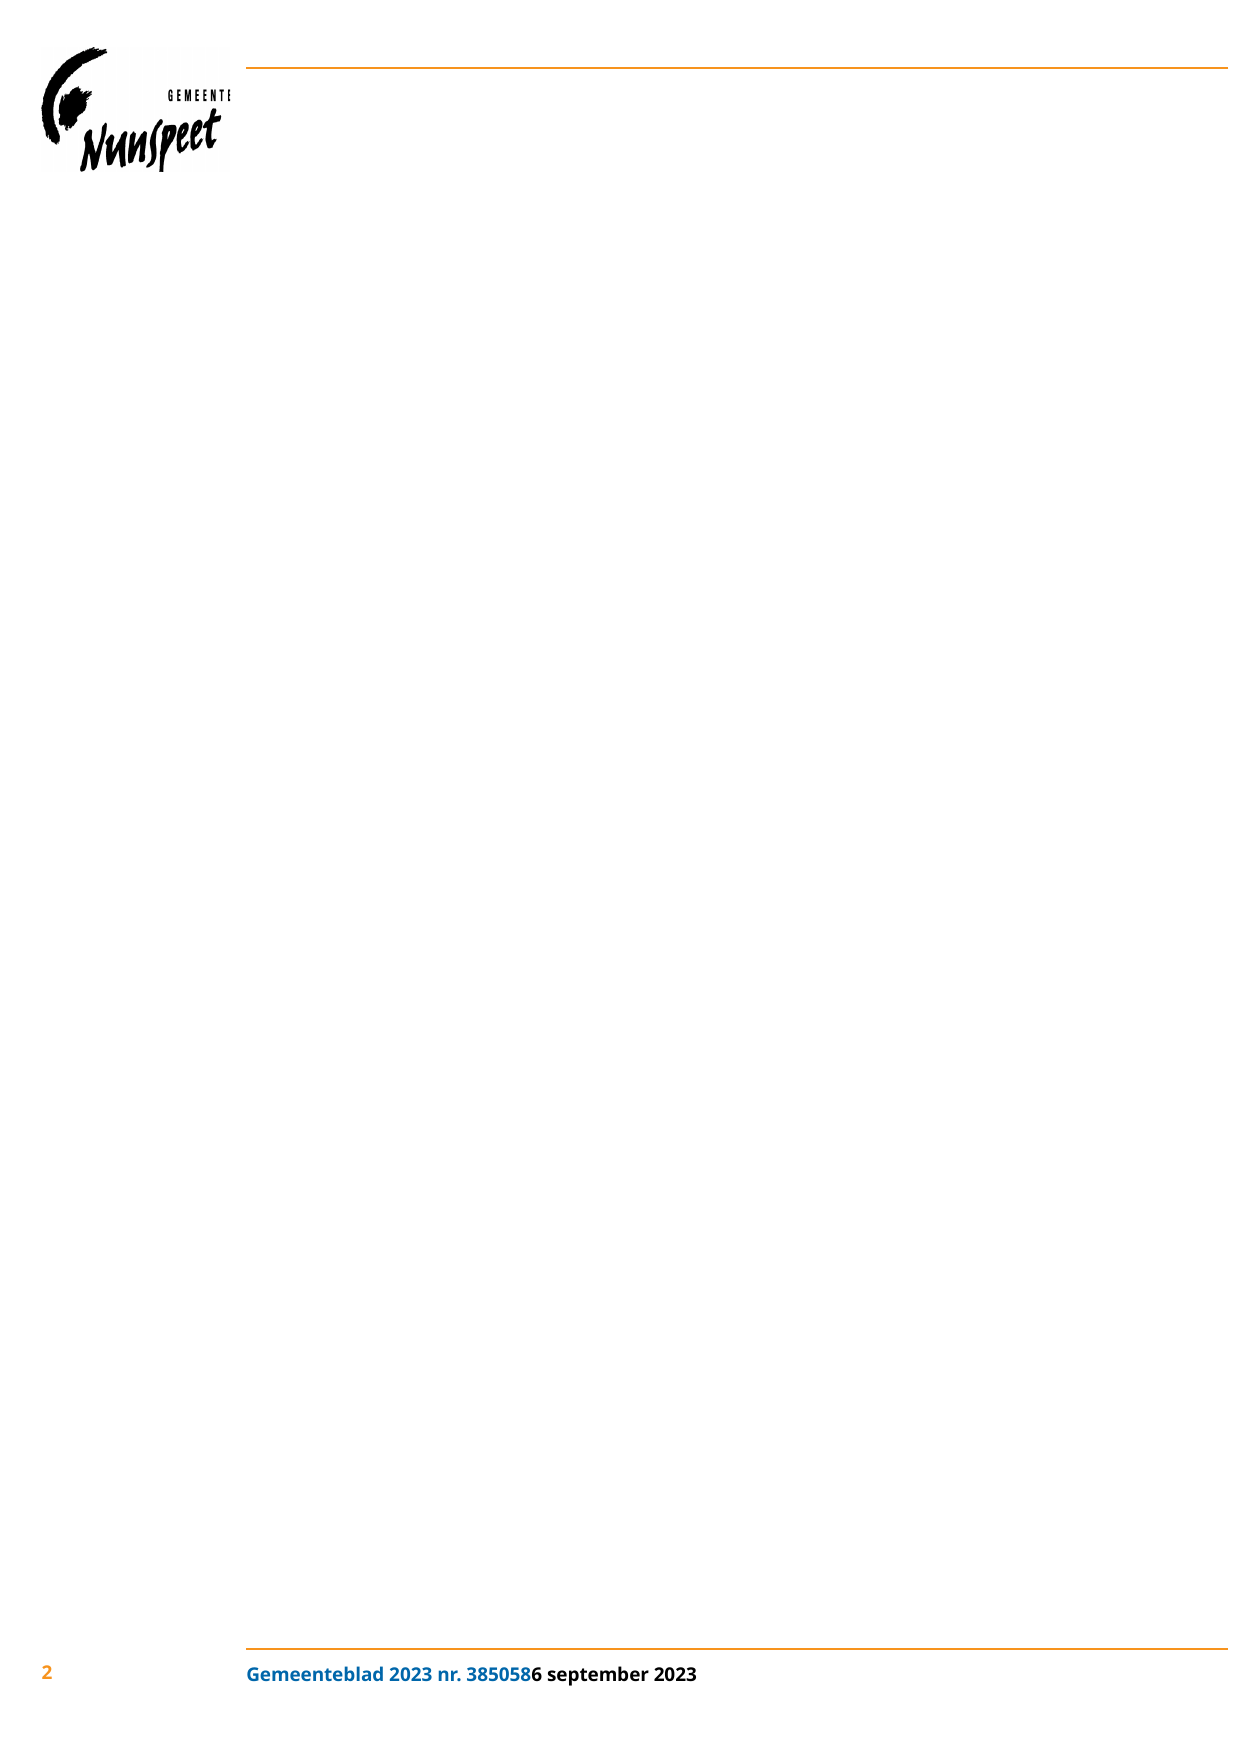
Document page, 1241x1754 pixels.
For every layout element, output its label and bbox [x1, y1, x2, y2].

picture [41, 47, 231, 172]
